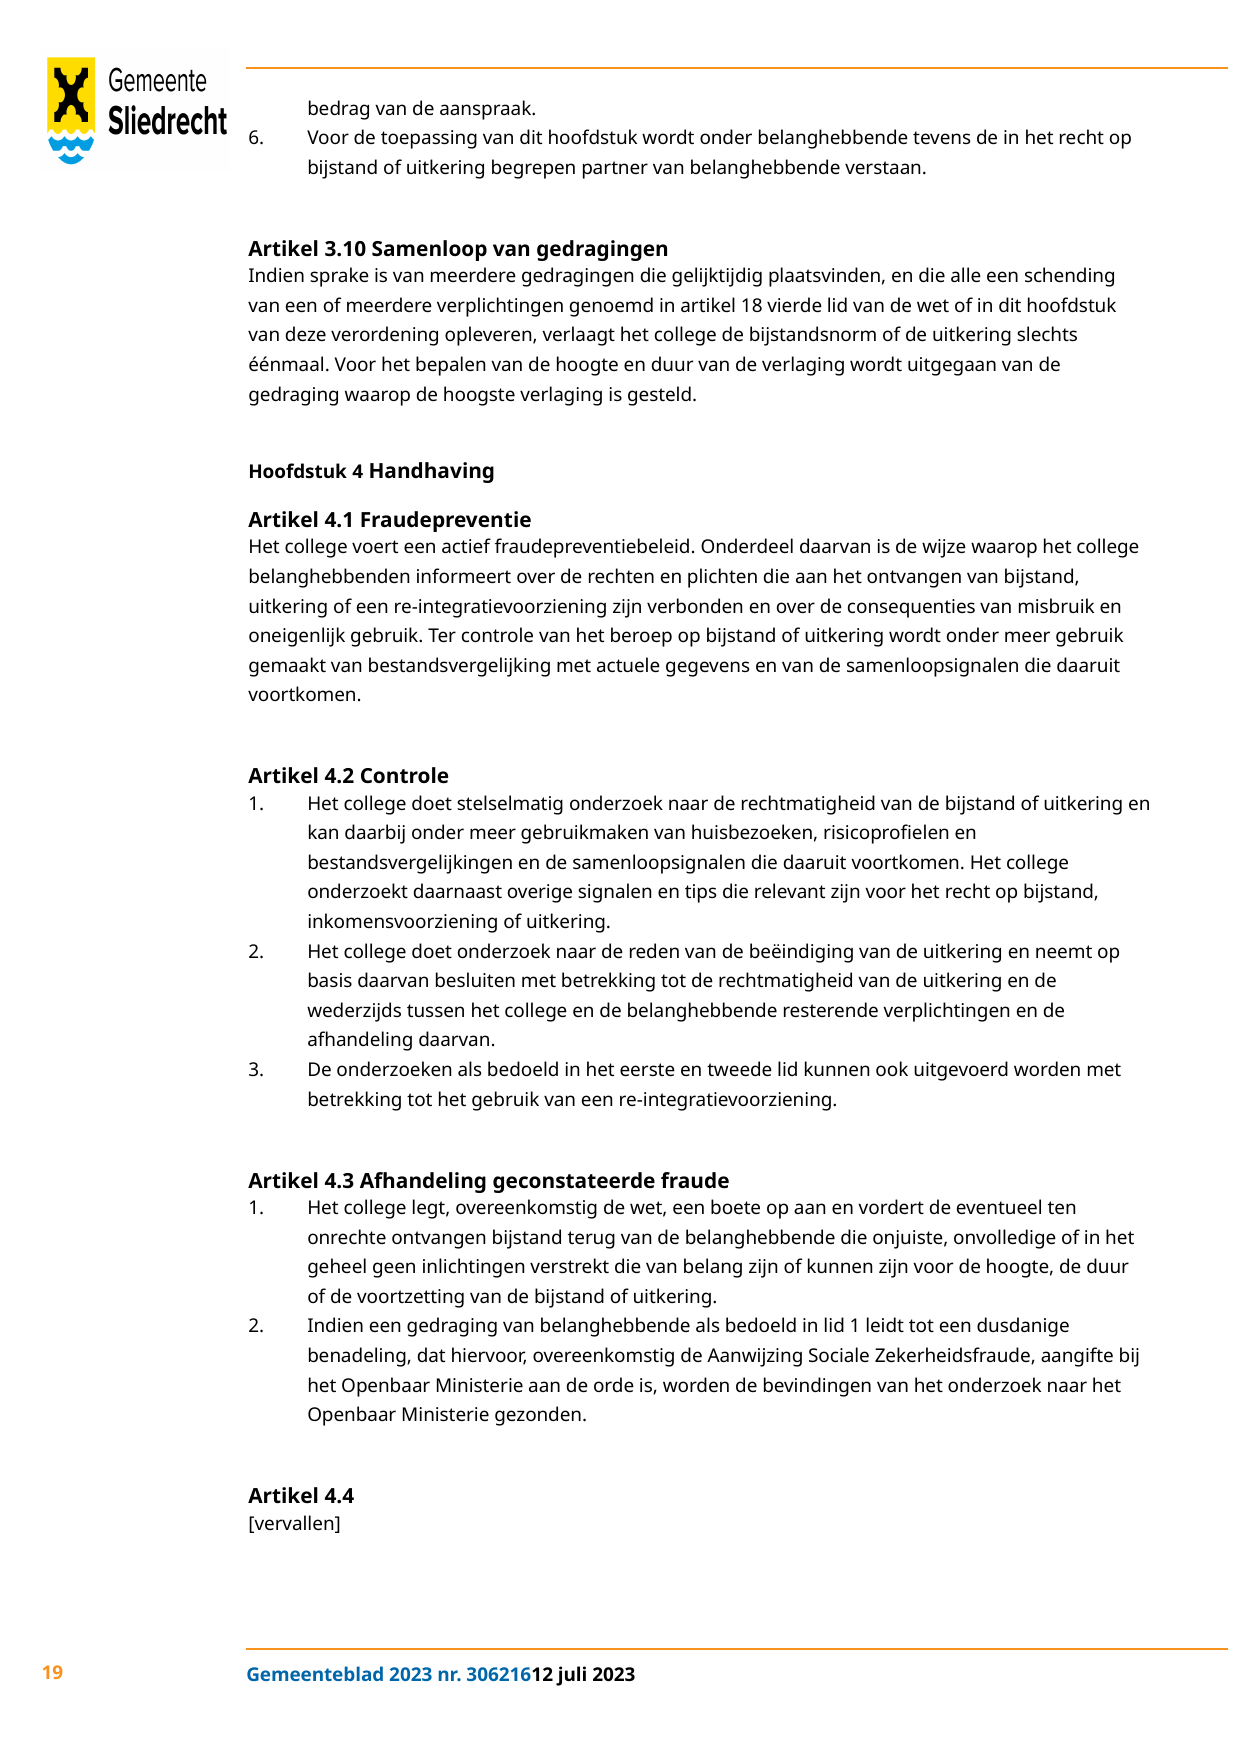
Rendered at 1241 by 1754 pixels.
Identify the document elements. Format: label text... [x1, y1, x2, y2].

text Het college voert een actief fraudepreventiebeleid. Onderdeel daarvan is de wijze waarop het college belanghebbenden informeert over de rechten en plichten die aan het ontvangen van bijstand, uitkering of een re-integratievoorziening zijn verbonden en over de consequenties van misbruik en oneigenlijk gebruik. Ter controle van het beroep op bijstand of uitkering wordt onder meer gebruik gemaakt van bestandsvergelijking met actuele gegevens en van de samenloopsignalen die daaruit voortkomen. [248, 534, 1152, 707]
text Artikel 4.2 Controle [248, 762, 1152, 790]
text Artikel 3.10 Samenloop van gedragingen [248, 234, 1152, 262]
text Indien sprake is van meerdere gedragingen die gelijktijdig plaatsvinden, en die alle een schending van een of meerdere verplichtingen genoemd in artikel 18 vierde lid van de wet of in dit hoofdstuk van deze verordening opleveren, verlaagt het college de bijstandsnorm of de uitkering slechts éénmaal. Voor het bepalen van de hoogte en duur van de verlaging wordt uitgegaan van de gedraging waarop de hoogste verlaging is gesteld. [248, 262, 1152, 406]
list Het college doet onderzoek naar de reden van de beëindiging van de uitkering en neemt op basis daarvan besluiten met betrekking tot de rechtmatigheid van de uitkering en de wederzijds tussen het college en de belanghebbende resterende verplichtingen en de afhandeling daarvan. [248, 938, 1152, 1052]
list De onderzoeken als bedoeld in het eerste en tweede lid kunnen ook uitgevoerd worden met betrekking tot het gebruik van een re-integratievoorziening. [248, 1056, 1152, 1112]
text Artikel 4.4 [248, 1481, 1152, 1510]
list Indien een gedraging van belanghebbende als bedoeld in lid 1 leidt tot een dusdanige benadeling, dat hiervoor, overeenkomstig de Aanwijzing Sociale Zekerheidsfraude, aangifte bij het Openbaar Ministerie aan de orde is, worden de bevindingen van het onderzoek naar het Openbaar Ministerie gezonden. [248, 1313, 1152, 1427]
list Voor de toepassing van dit hoofdstuk wordt onder belanghebbende tevens de in het recht op bijstand of uitkering begrepen partner van belanghebbende verstaan. [248, 124, 1152, 180]
text Artikel 4.1 Fraudepreventie [248, 505, 1152, 534]
text Artikel 4.3 Afhandeling geconstateerde fraude [248, 1166, 1152, 1194]
list bedrag van de aanspraak. [248, 95, 1152, 121]
text [vervallen] [248, 1510, 1152, 1536]
list Het college doet stelselmatig onderzoek naar de rechtmatigheid van de bijstand of uitkering en kan daarbij onder meer gebruikmaken van huisbezoeken, risicoprofielen en bestandsvergelijkingen en de samenloopsignalen die daaruit voortkomen. Het college onderzoekt daarnaast overige signalen en tips die relevant zijn voor het recht op bijstand, inkomensvoorziening of uitkering. [248, 790, 1152, 934]
picture [41, 47, 231, 172]
list Het college legt, overeenkomstig de wet, een boete op aan en vordert de eventueel ten onrechte ontvangen bijstand terug van de belanghebbende die onjuiste, onvolledige of in het geheel geen inlichtingen verstrekt die van belang zijn of kunnen zijn voor de hoogte, de duur of de voortzetting van de bijstand of uitkering. [248, 1194, 1152, 1309]
text Hoofdstuk 4 Handhaving [248, 456, 1152, 484]
